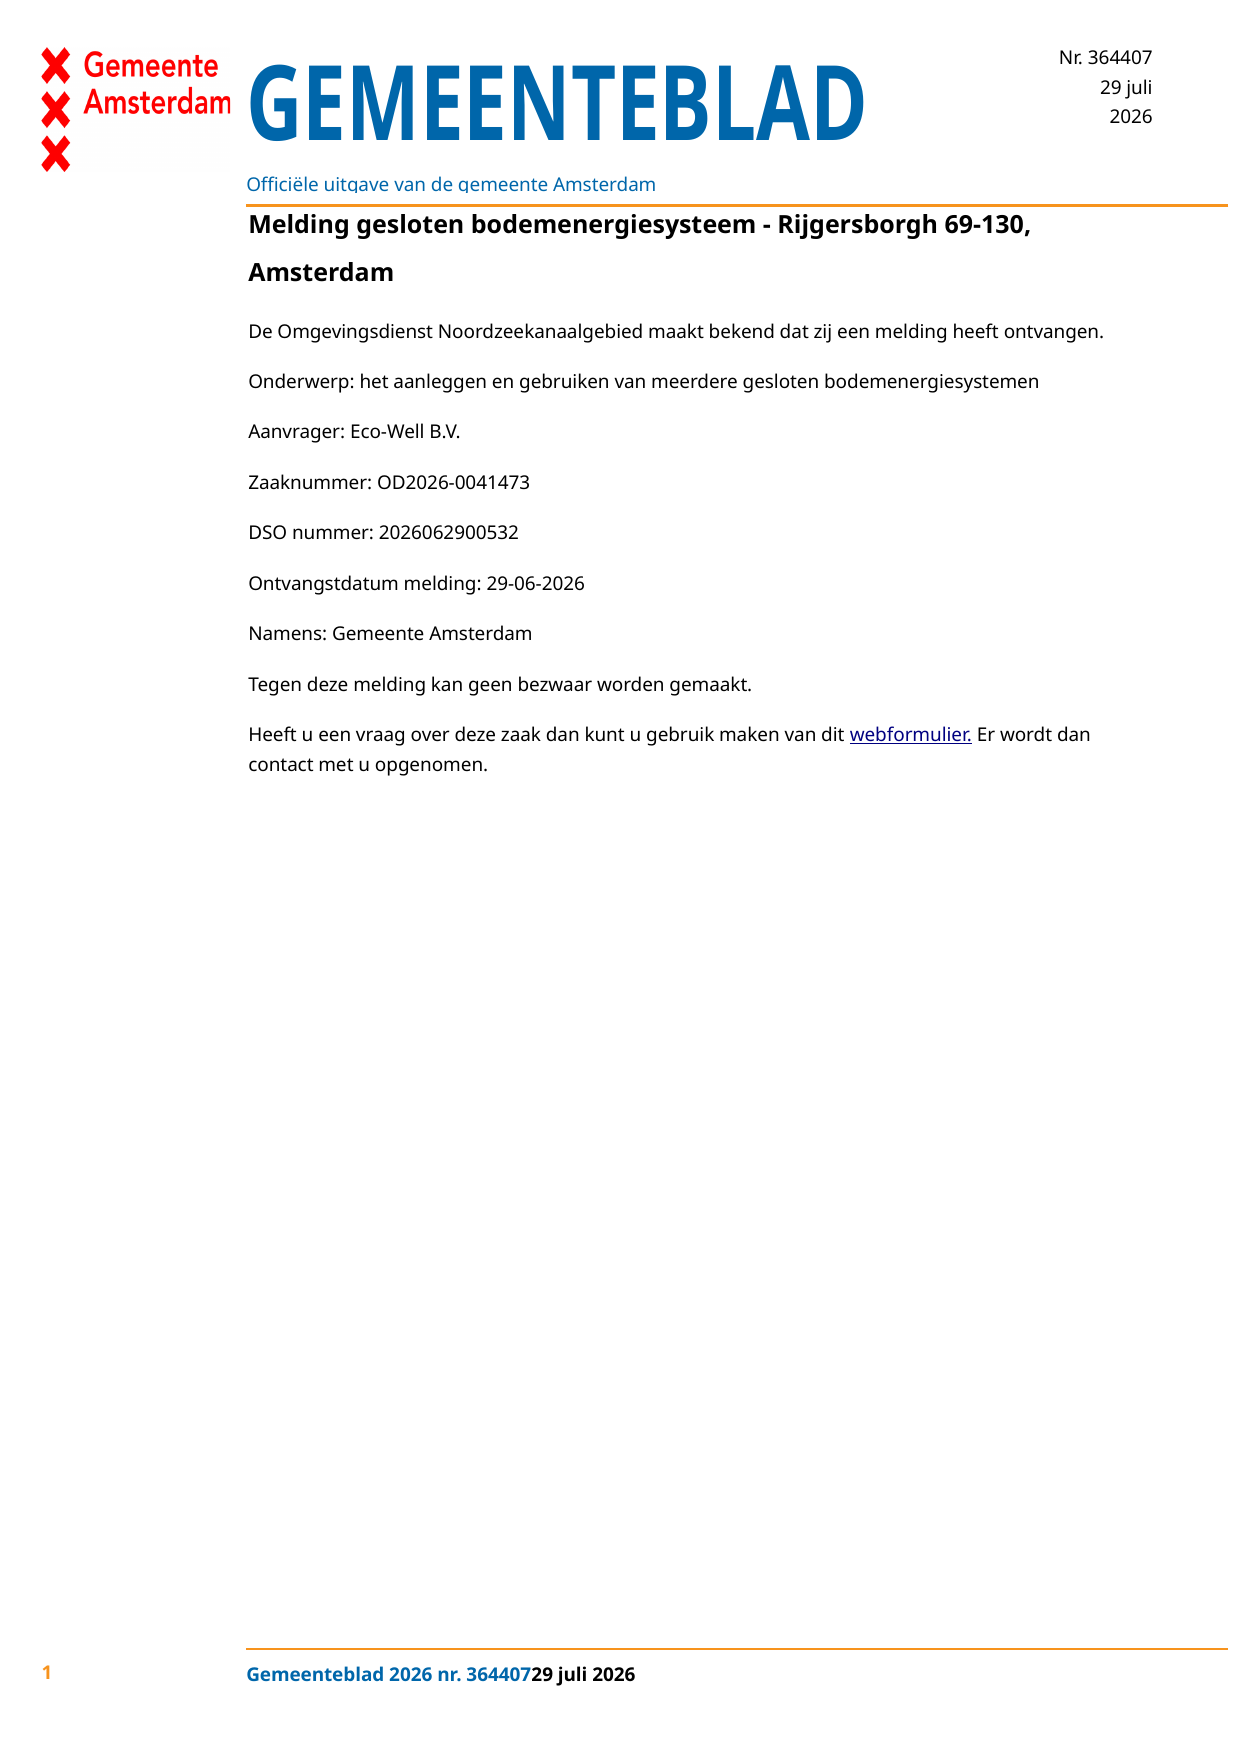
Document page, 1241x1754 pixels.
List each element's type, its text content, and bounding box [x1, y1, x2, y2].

text Tegen deze melding kan geen bezwaar worden gemaakt. [248, 671, 1152, 697]
text Melding gesloten bodemenergiesysteem - Rijgersborgh 69-130, Amsterdam [248, 207, 1152, 288]
text Onderwerp: het aanleggen en gebruiken van meerdere gesloten bodemenergiesystemen [248, 368, 1152, 394]
text Zaaknummer: OD2026-0041473 [248, 469, 1152, 495]
text Namens: Gemeente Amsterdam [248, 620, 1152, 646]
text Heeft u een vraag over deze zaak dan kunt u gebruik maken van dit webformulier. Er wordt dan contact met u opgenomen. [248, 721, 1152, 777]
picture [41, 47, 231, 172]
text DSO nummer: 2026062900532 [248, 519, 1152, 545]
text De Omgevingsdienst Noordzeekanaalgebied maakt bekend dat zij een melding heeft ontvangen. [248, 318, 1152, 344]
text Aanvrager: Eco-Well B.V. [248, 419, 1152, 444]
text Ontvangstdatum melding: 29-06-2026 [248, 570, 1152, 596]
